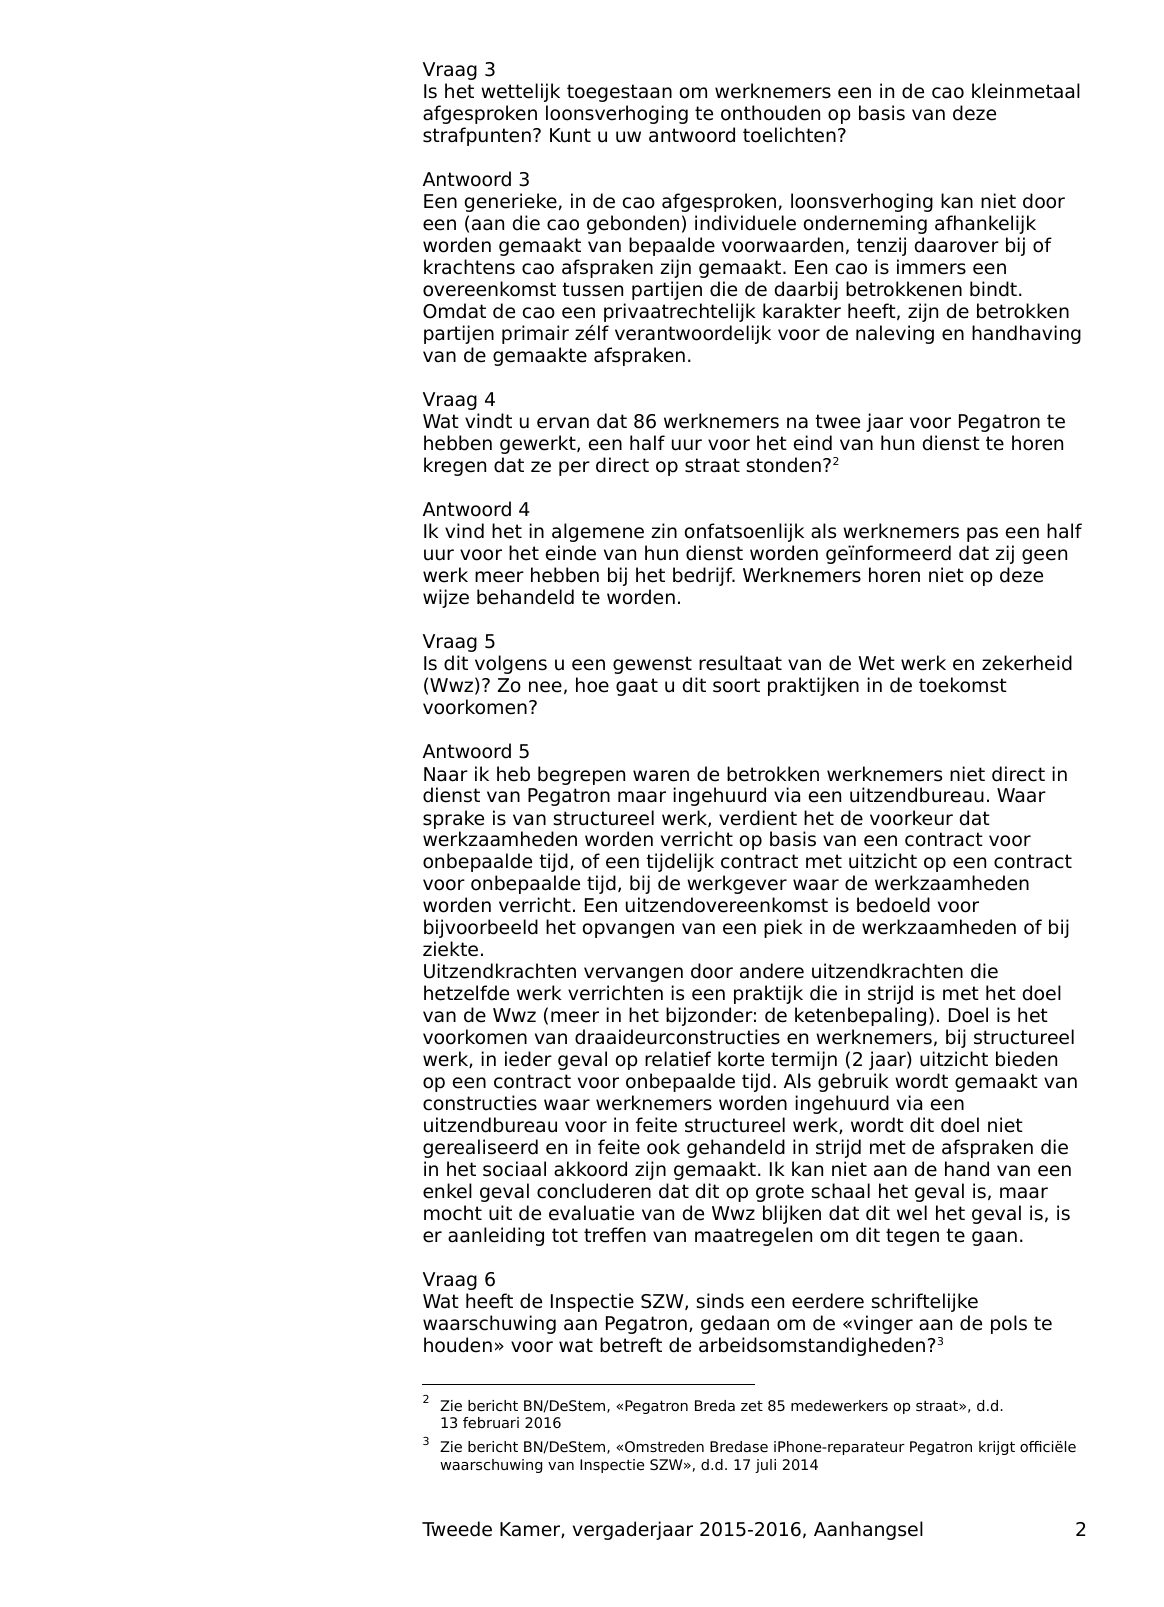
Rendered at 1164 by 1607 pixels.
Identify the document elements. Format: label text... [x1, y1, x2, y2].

text Antwoord 4 [422, 499, 1087, 521]
text Zie bericht BN/DeStem, «Pegatron Breda zet 85 medewerkers op straat», d.d. 13 februari 2016 [422, 1393, 1087, 1432]
text Is dit volgens u een gewenst resultaat van de Wet werk en zekerheid (Wwz)? Zo nee, hoe gaat u dit soort praktijken in de toekomst voorkomen? [422, 653, 1087, 719]
text Wat heeft de Inspectie SZW, sinds een eerdere schriftelijke waarschuwing aan Pegatron, gedaan om de «vinger aan de pols te houden» voor wat betreft de arbeidsomstandigheden? [422, 1291, 1087, 1357]
text Is het wettelijk toegestaan om werknemers een in de cao kleinmetaal afgesproken loonsverhoging te onthouden op basis van deze strafpunten? Kunt u uw antwoord toelichten? [422, 81, 1087, 147]
text Wat vindt u ervan dat 86 werknemers na twee jaar voor Pegatron te hebben gewerkt, een half uur voor het eind van hun dienst te horen kregen dat ze per direct op straat stonden? [422, 411, 1087, 477]
text Vraag 4 [422, 389, 1087, 411]
text Uitzendkrachten vervangen door andere uitzendkrachten die hetzelfde werk verrichten is een praktijk die in strijd is met het doel van de Wwz (meer in het bijzonder: de ketenbepaling). Doel is het voorkomen van draaideurconstructies en werknemers, bij structureel werk, in ieder geval op relatief korte termijn (2 jaar) uitzicht bieden op een contract voor onbepaalde tijd. Als gebruik wordt gemaakt van constructies waar werknemers worden ingehuurd via een uitzendbureau voor in feite structureel werk, wordt dit doel niet gerealiseerd en in feite ook gehandeld in strijd met de afspraken die in het sociaal akkoord zijn gemaakt. Ik kan niet aan de hand van een enkel geval concluderen dat dit op grote schaal het geval is, maar mocht uit de evaluatie van de Wwz blijken dat dit wel het geval is, is er aanleiding tot treffen van maatregelen om dit tegen te gaan. [422, 961, 1087, 1247]
text Ik vind het in algemene zin onfatsoenlijk als werknemers pas een half uur voor het einde van hun dienst worden geïnformeerd dat zij geen werk meer hebben bij het bedrijf. Werknemers horen niet op deze wijze behandeld te worden. [422, 521, 1087, 609]
text Naar ik heb begrepen waren de betrokken werknemers niet direct in dienst van Pegatron maar ingehuurd via een uitzendbureau. Waar sprake is van structureel werk, verdient het de voorkeur dat werkzaamheden worden verricht op basis van een contract voor onbepaalde tijd, of een tijdelijk contract met uitzicht op een contract voor onbepaalde tijd, bij de werkgever waar de werkzaamheden worden verricht. Een uitzendovereenkomst is bedoeld voor bijvoorbeeld het opvangen van een piek in de werkzaamheden of bij ziekte. [422, 763, 1087, 961]
text Vraag 5 [422, 631, 1087, 653]
text Antwoord 5 [422, 741, 1087, 763]
text Een generieke, in de cao afgesproken, loonsverhoging kan niet door een (aan die cao gebonden) individuele onderneming afhankelijk worden gemaakt van bepaalde voorwaarden, tenzij daarover bij of krachtens cao afspraken zijn gemaakt. Een cao is immers een overeenkomst tussen partijen die de daarbij betrokkenen bindt. Omdat de cao een privaatrechtelijk karakter heeft, zijn de betrokken partijen primair zélf verantwoordelijk voor de naleving en handhaving van de gemaakte afspraken. [422, 191, 1087, 367]
text Zie bericht BN/DeStem, «Omstreden Bredase iPhone-reparateur Pegatron krijgt officiële waarschuwing van Inspectie SZW», d.d. 17 juli 2014 [422, 1435, 1087, 1474]
text Vraag 6 [422, 1269, 1087, 1291]
text Vraag 3 [422, 59, 1087, 81]
text Antwoord 3 [422, 169, 1087, 191]
